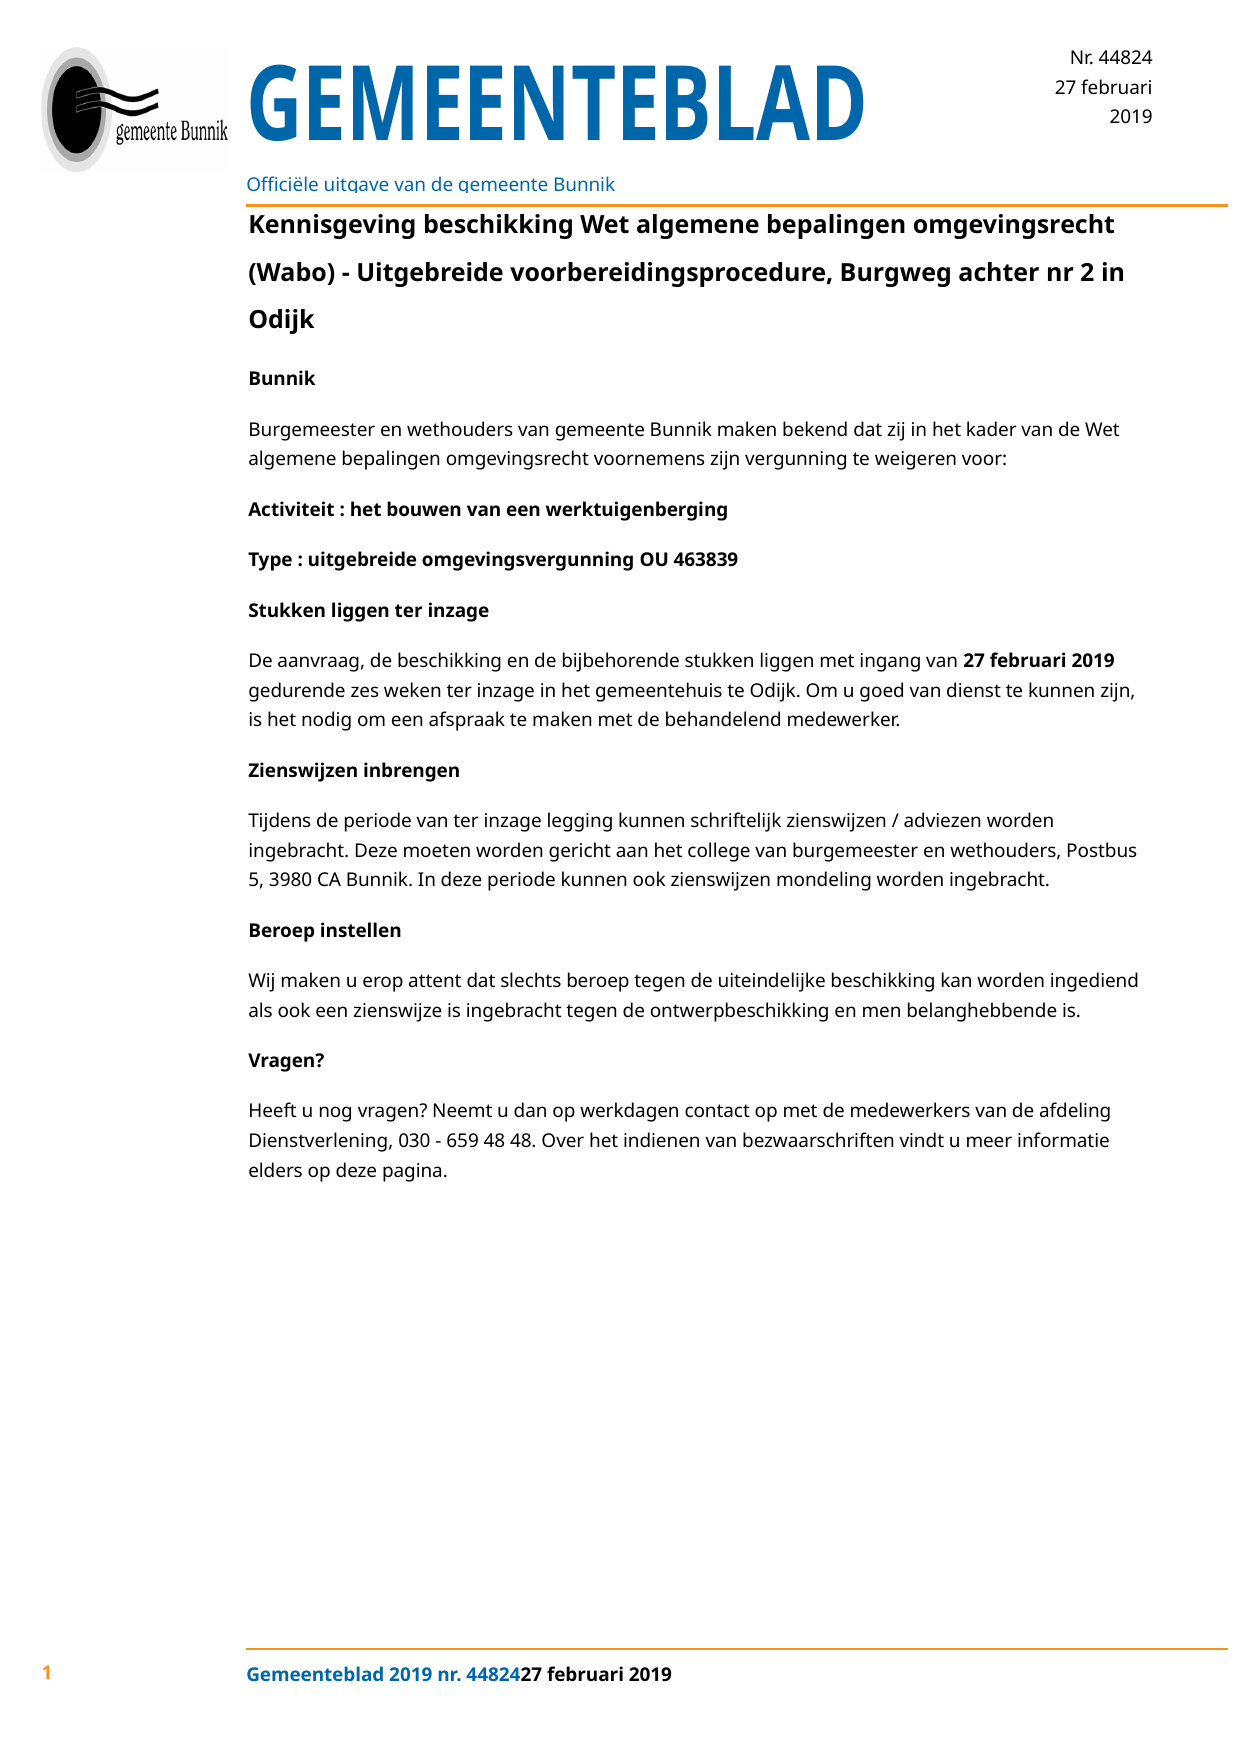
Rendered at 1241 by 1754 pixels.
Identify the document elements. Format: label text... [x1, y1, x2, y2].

text Heeft u nog vragen? Neemt u dan op werkdagen contact op met de medewerkers van de afdeling Dienstverlening, 030 - 659 48 48. Over het indienen van bezwaarschriften vindt u meer informatie elders op deze pagina. [248, 1098, 1152, 1182]
text Beroep instellen [248, 917, 1152, 942]
text Vragen? [248, 1047, 1152, 1073]
text Burgemeester en wethouders van gemeente Bunnik maken bekend dat zij in het kader van de Wet algemene bepalingen omgevingsrecht voornemens zijn vergunning te weigeren voor: [248, 416, 1152, 471]
text Type : uitgebreide omgevingsvergunning OU 463839 [248, 546, 1152, 572]
text Wij maken u erop attent dat slechts beroep tegen de uiteindelijke beschikking kan worden ingediend als ook een zienswijze is ingebracht tegen de ontwerpbeschikking en men belanghebbende is. [248, 967, 1152, 1022]
text Zienswijzen inbrengen [248, 757, 1152, 782]
text De aanvraag, de beschikking en de bijbehorende stukken liggen met ingang van 27 februari 2019 gedurende zes weken ter inzage in het gemeentehuis te Odijk. Om u goed van dienst te kunnen zijn, is het nodig om een afspraak te maken met de behandelend medewerker. [248, 647, 1152, 732]
text Bunnik [248, 366, 1152, 391]
picture [41, 47, 231, 172]
text Stukken liggen ter inzage [248, 597, 1152, 622]
text Kennisgeving beschikking Wet algemene bepalingen omgevingsrecht (Wabo) - Uitgebreide voorbereidingsprocedure, Burgweg achter nr 2 in Odijk [248, 207, 1152, 336]
text Activiteit : het bouwen van een werktuigenberging [248, 496, 1152, 522]
text Tijdens de periode van ter inzage legging kunnen schriftelijk zienswijzen / adviezen worden ingebracht. Deze moeten worden gericht aan het college van burgemeester en wethouders, Postbus 5, 3980 CA Bunnik. In deze periode kunnen ook zienswijzen mondeling worden ingebracht. [248, 807, 1152, 892]
